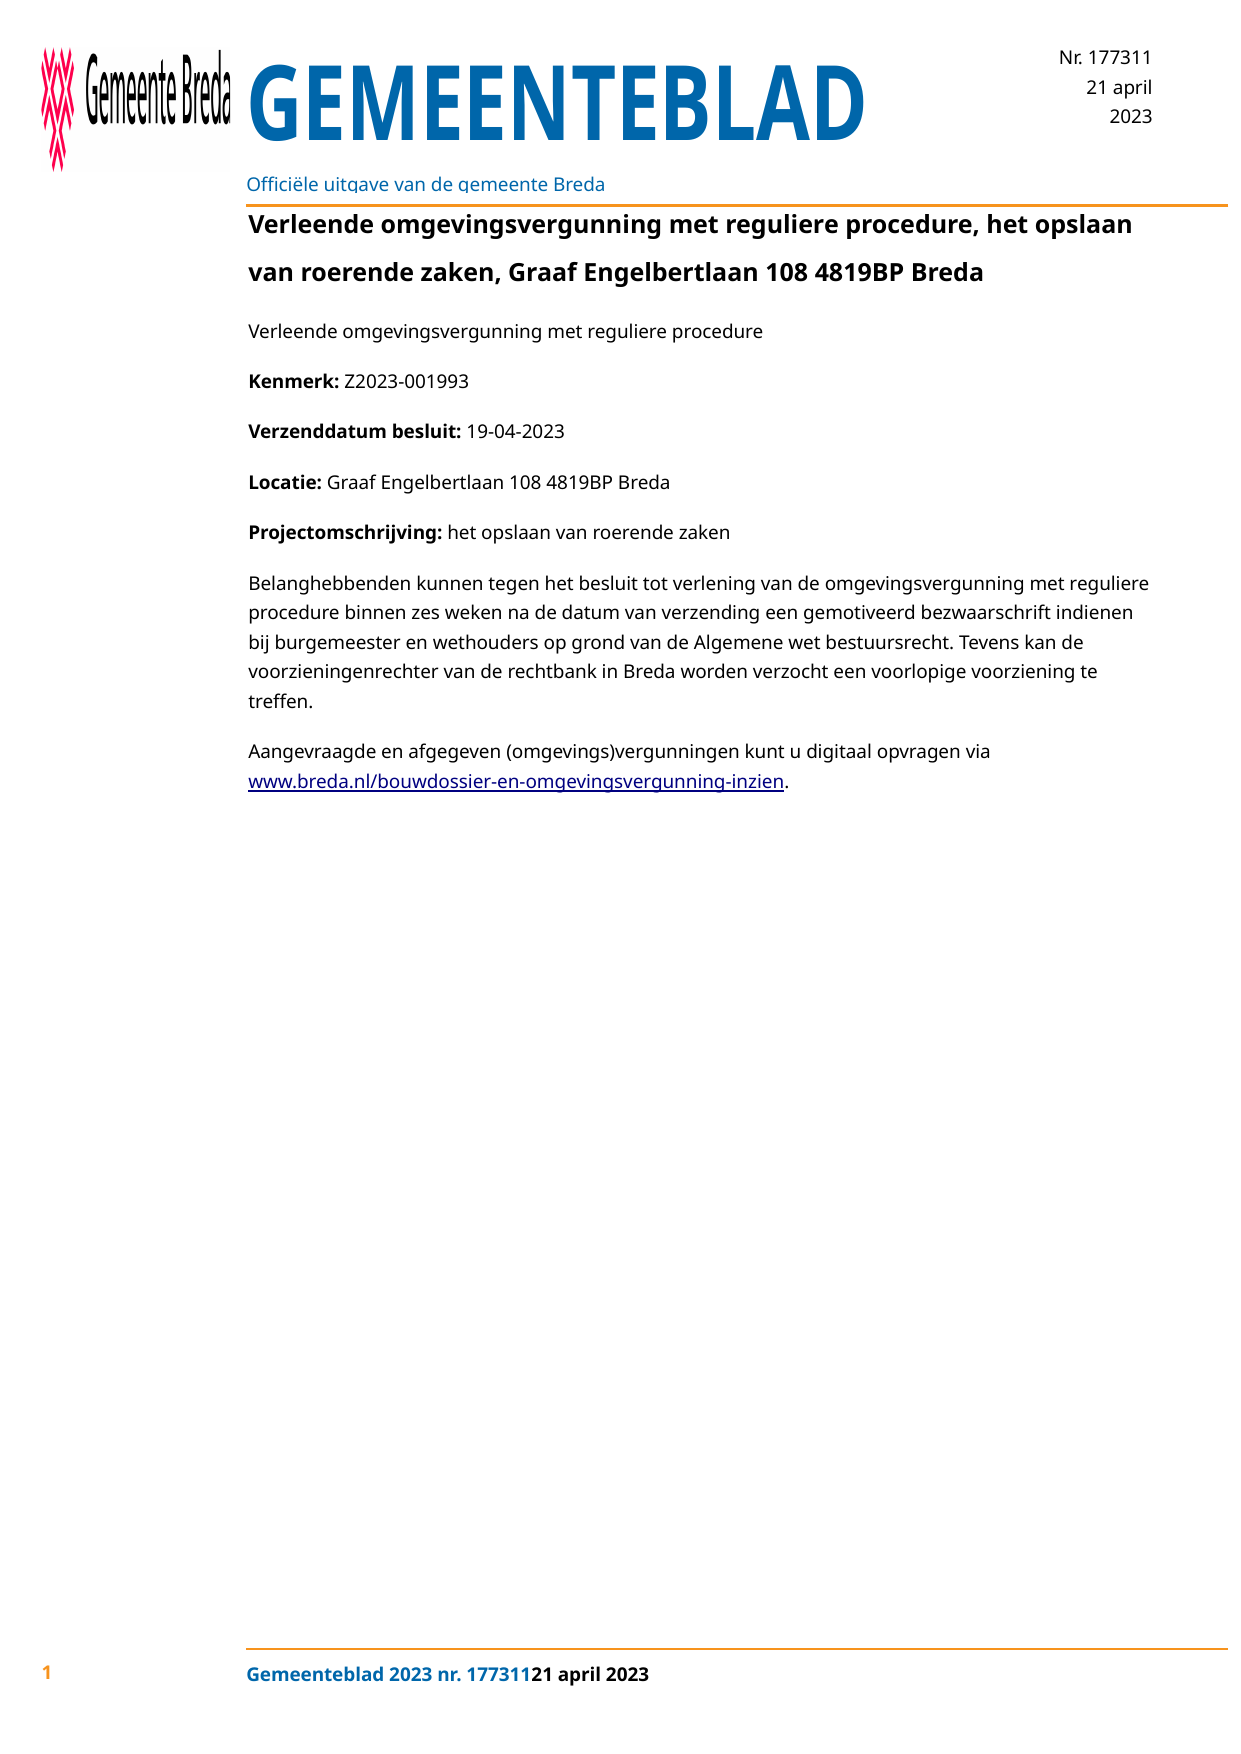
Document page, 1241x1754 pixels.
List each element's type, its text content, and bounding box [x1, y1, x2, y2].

text Projectomschrijving: het opslaan van roerende zaken [248, 519, 1152, 545]
text Kenmerk: Z2023-001993 [248, 368, 1152, 394]
text Locatie: Graaf Engelbertlaan 108 4819BP Breda [248, 469, 1152, 495]
text Belanghebbenden kunnen tegen het besluit tot verlening van de omgevingsvergunning met reguliere procedure binnen zes weken na de datum van verzending een gemotiveerd bezwaarschrift indienen bij burgemeester en wethouders op grond van de Algemene wet bestuursrecht. Tevens kan de voorzieningenrechter van de rechtbank in Breda worden verzocht een voorlopige voorziening te treffen. [248, 570, 1152, 714]
text Verleende omgevingsvergunning met reguliere procedure, het opslaan van roerende zaken, Graaf Engelbertlaan 108 4819BP Breda [248, 207, 1152, 288]
text Verzenddatum besluit: 19-04-2023 [248, 419, 1152, 444]
text Aangevraagde en afgegeven (omgevings)vergunningen kunt u digitaal opvragen via www.breda.nl/bouwdossier-en-omgevingsvergunning-inzien. [248, 739, 1152, 794]
picture [41, 47, 231, 172]
text Verleende omgevingsvergunning met reguliere procedure [248, 318, 1152, 344]
